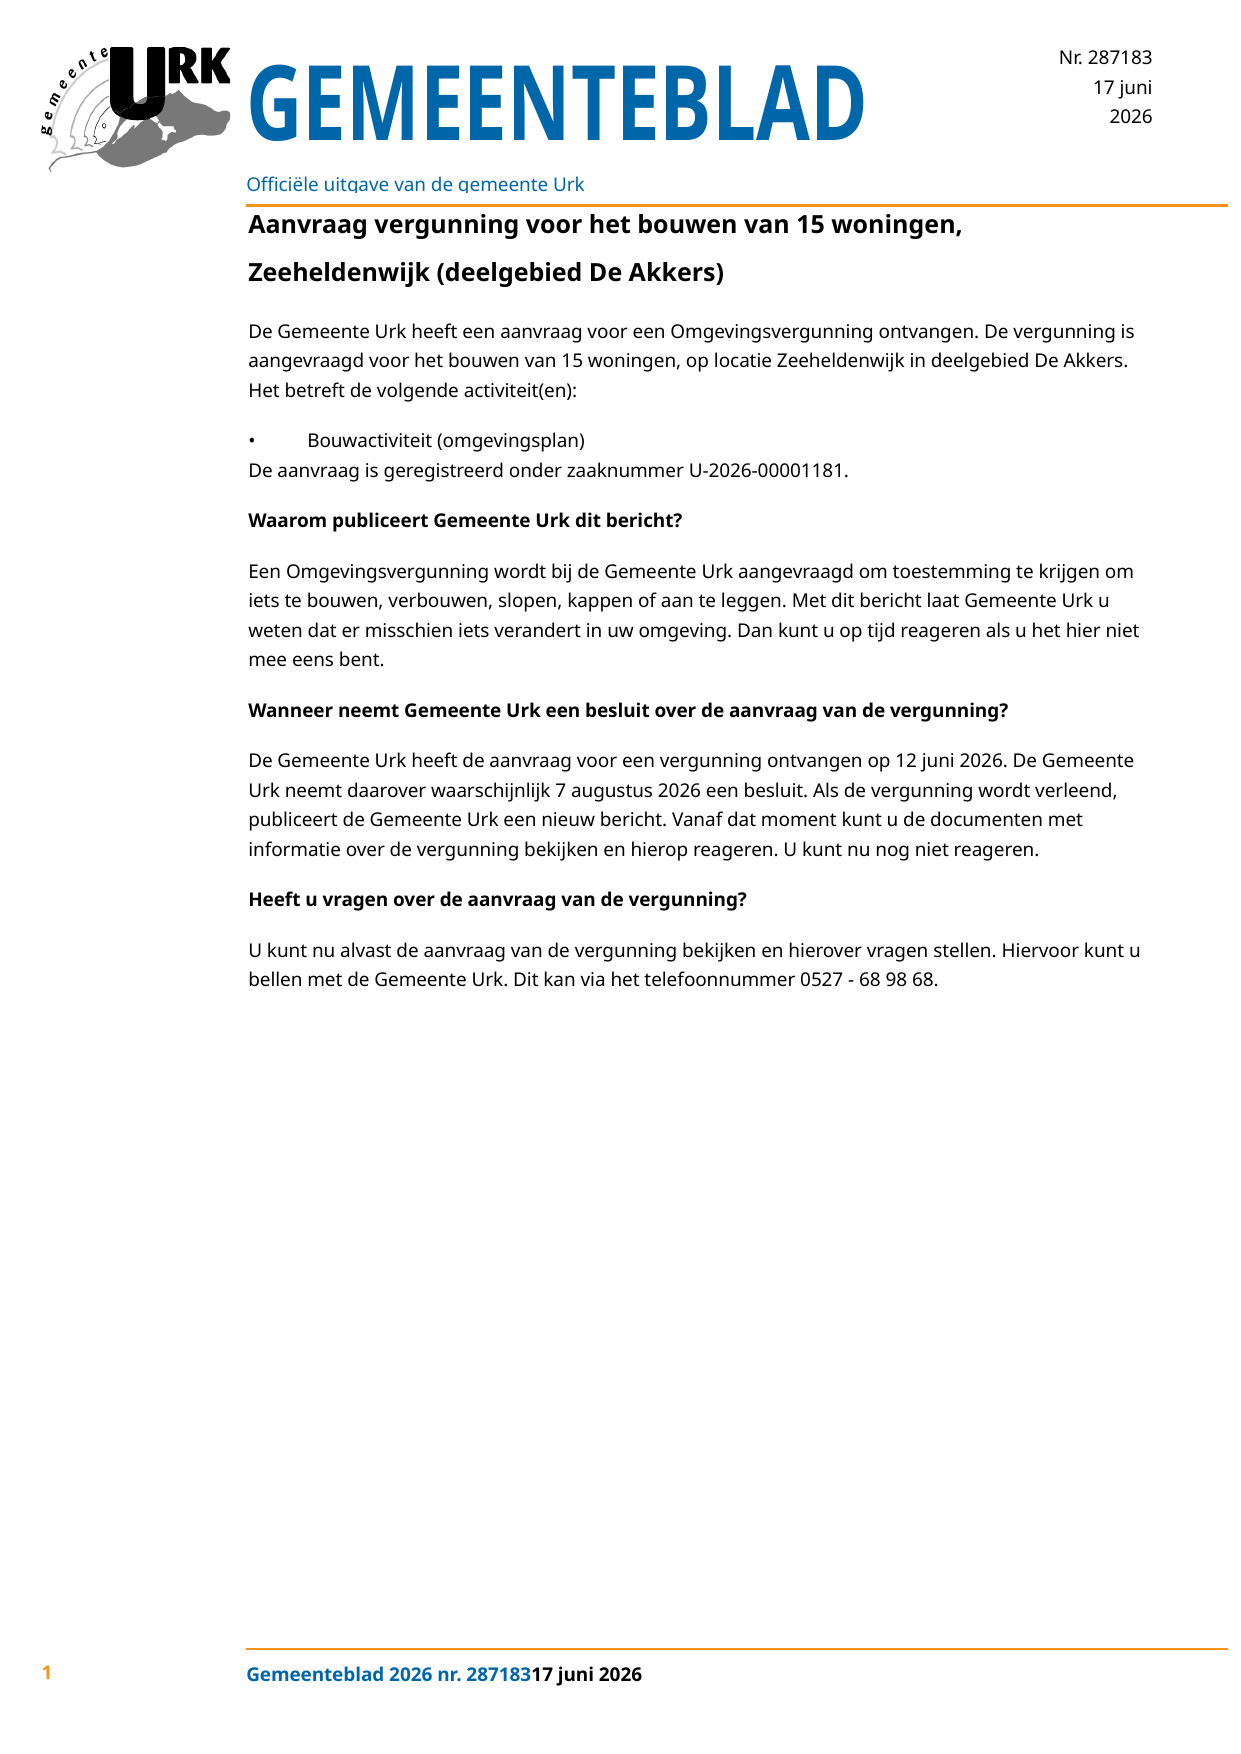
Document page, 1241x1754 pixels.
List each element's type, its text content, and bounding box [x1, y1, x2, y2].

list Bouwactiviteit (omgevingsplan) [248, 427, 1152, 453]
text Waarom publiceert Gemeente Urk dit bericht? [248, 507, 1152, 533]
text Aanvraag vergunning voor het bouwen van 15 woningen, Zeeheldenwijk (deelgebied De Akkers) [248, 207, 1152, 288]
text Heeft u vragen over de aanvraag van de vergunning? [248, 887, 1152, 912]
picture [41, 47, 231, 172]
text Wanneer neemt Gemeente Urk een besluit over de aanvraag van de vergunning? [248, 697, 1152, 723]
text De aanvraag is geregistreerd onder zaaknummer U-2026-00001181. [248, 457, 1152, 483]
text U kunt nu alvast de aanvraag van de vergunning bekijken en hierover vragen stellen. Hiervoor kunt u bellen met de Gemeente Urk. Dit kan via het telefoonnummer 0527 - 68 98 68. [248, 937, 1152, 992]
text De Gemeente Urk heeft de aanvraag voor een vergunning ontvangen op 12 juni 2026. De Gemeente Urk neemt daarover waarschijnlijk 7 augustus 2026 een besluit. Als de vergunning wordt verleend, publiceert de Gemeente Urk een nieuw bericht. Vanaf dat moment kunt u de documenten met informatie over de vergunning bekijken en hierop reageren. U kunt nu nog niet reageren. [248, 747, 1152, 862]
text Een Omgevingsvergunning wordt bij de Gemeente Urk aangevraagd om toestemming te krijgen om iets te bouwen, verbouwen, slopen, kappen of aan te leggen. Met dit bericht laat Gemeente Urk u weten dat er misschien iets verandert in uw omgeving. Dan kunt u op tijd reageren als u het hier niet mee eens bent. [248, 558, 1152, 672]
text De Gemeente Urk heeft een aanvraag voor een Omgevingsvergunning ontvangen. De vergunning is aangevraagd voor het bouwen van 15 woningen, op locatie Zeeheldenwijk in deelgebied De Akkers. Het betreft de volgende activiteit(en): [248, 318, 1152, 403]
